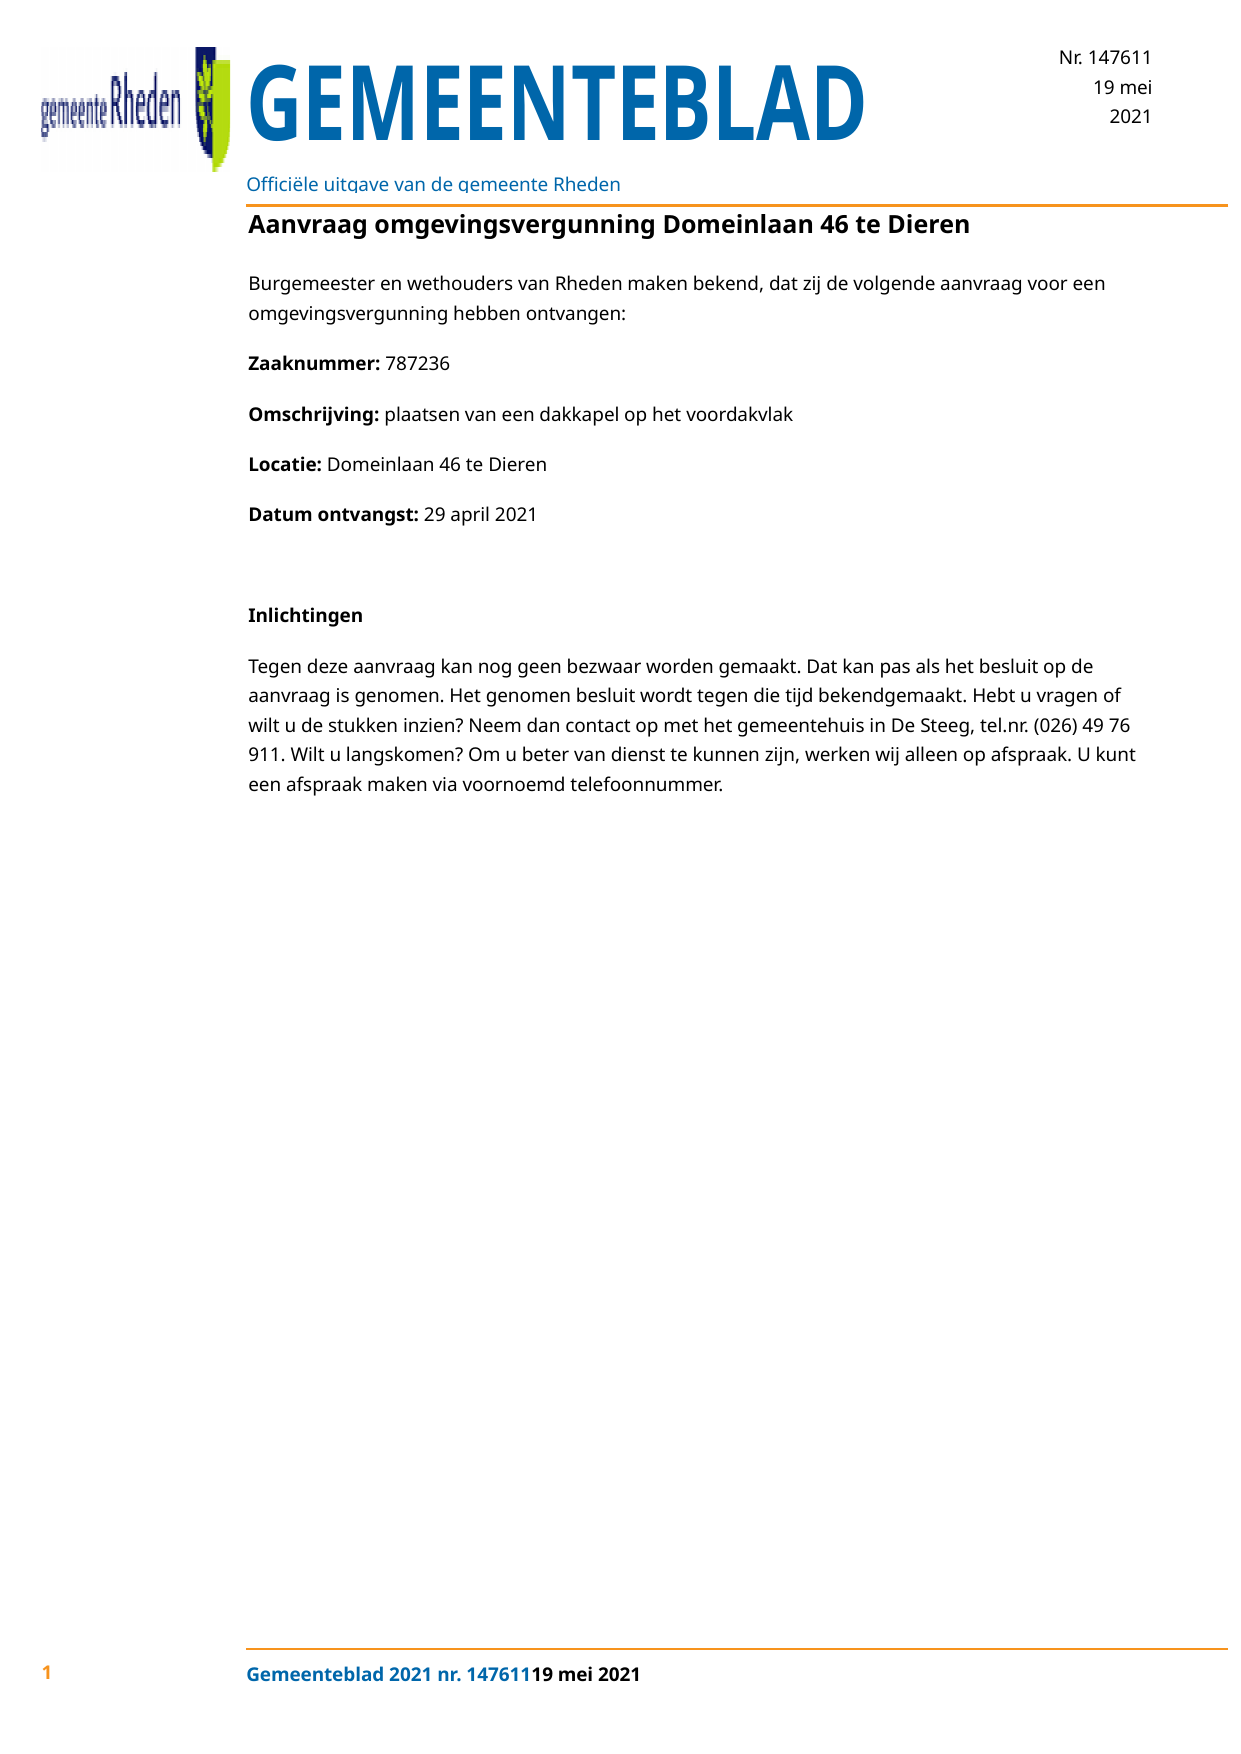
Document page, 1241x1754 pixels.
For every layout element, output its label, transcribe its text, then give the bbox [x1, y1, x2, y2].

text Omschrijving: plaatsen van een dakkapel op het voordakvlak [248, 401, 1152, 426]
text Zaaknummer: 787236 [248, 350, 1152, 376]
text Aanvraag omgevingsvergunning Domeinlaan 46 te Dieren [248, 207, 1152, 241]
text Inlichtingen [248, 602, 1152, 628]
picture [41, 47, 231, 172]
text Locatie: Domeinlaan 46 te Dieren [248, 451, 1152, 477]
text Burgemeester en wethouders van Rheden maken bekend, dat zij de volgende aanvraag voor een omgevingsvergunning hebben ontvangen: [248, 270, 1152, 326]
text Tegen deze aanvraag kan nog geen bezwaar worden gemaakt. Dat kan pas als het besluit op de aanvraag is genomen. Het genomen besluit wordt tegen die tijd bekendgemaakt. Hebt u vragen of wilt u de stukken inzien? Neem dan contact op met het gemeentehuis in De Steeg, tel.nr. (026) 49 76 911. Wilt u langskomen? Om u beter van dienst te kunnen zijn, werken wij alleen op afspraak. U kunt een afspraak maken via voornoemd telefoonnummer. [248, 653, 1152, 797]
text Datum ontvangst: 29 april 2021 [248, 502, 1152, 527]
